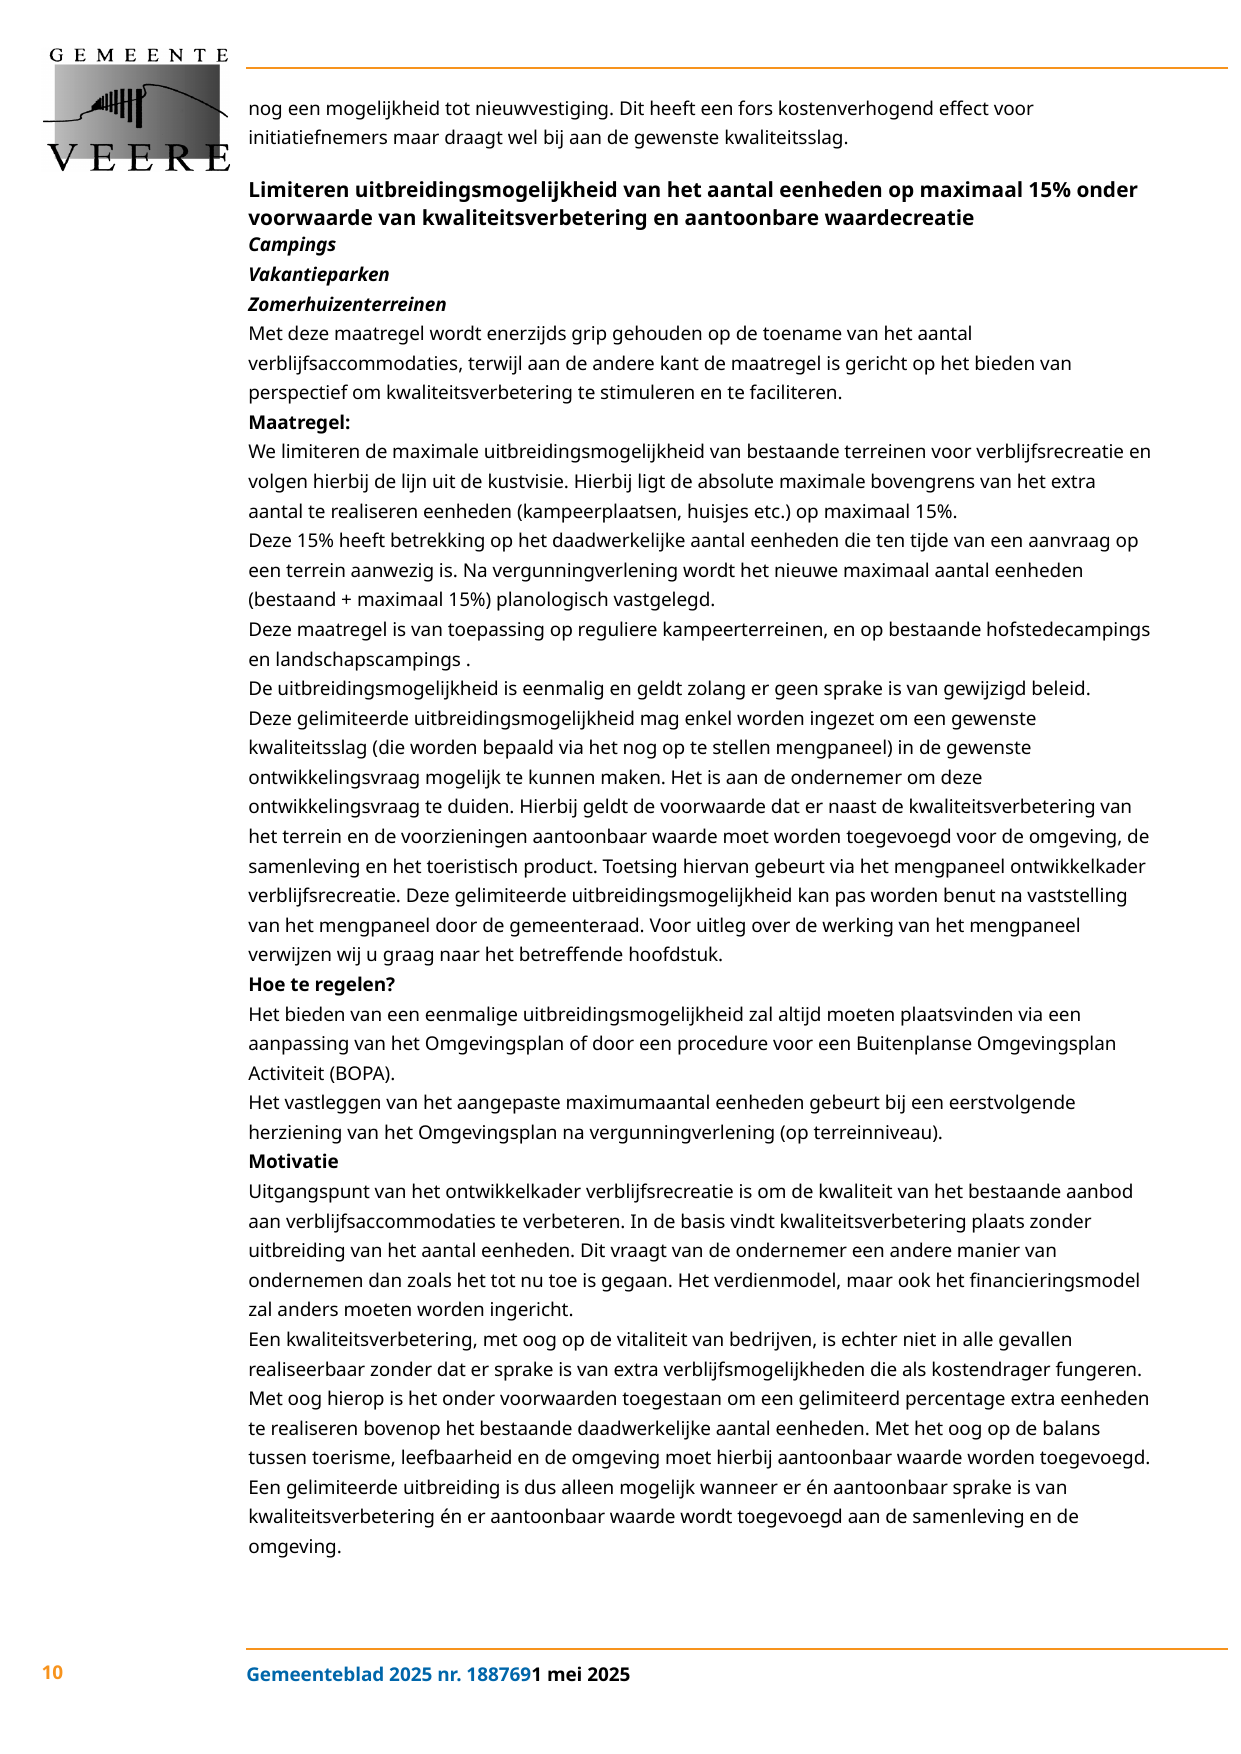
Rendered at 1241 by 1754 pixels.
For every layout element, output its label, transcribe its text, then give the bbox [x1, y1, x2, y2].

text Het bieden van een eenmalige uitbreidingsmogelijkheid zal altijd moeten plaatsvinden via een aanpassing van het Omgevingsplan of door een procedure voor een Buitenplanse Omgevingsplan Activiteit (BOPA). [248, 1001, 1152, 1086]
text Campings [248, 232, 1152, 257]
text Zomerhuizenterreinen [248, 291, 1152, 317]
text Hoe te regelen? [248, 971, 1152, 997]
text We limiteren de maximale uitbreidingsmogelijkheid van bestaande terreinen voor verblijfsrecreatie en volgen hierbij de lijn uit de kustvisie. Hierbij ligt de absolute maximale bovengrens van het extra aantal te realiseren eenheden (kampeerplaatsen, huisjes etc.) op maximaal 15%. [248, 439, 1152, 524]
text Een gelimiteerde uitbreiding is dus alleen mogelijk wanneer er én aantoonbaar sprake is van kwaliteitsverbetering én er aantoonbaar waarde wordt toegevoegd aan de samenleving en de omgeving. [248, 1474, 1152, 1559]
text Met deze maatregel wordt enerzijds grip gehouden op de toename van het aantal verblijfsaccommodaties, terwijl aan de andere kant de maatregel is gericht op het bieden van perspectief om kwaliteitsverbetering te stimuleren en te faciliteren. [248, 320, 1152, 405]
text De uitbreidingsmogelijkheid is eenmalig en geldt zolang er geen sprake is van gewijzigd beleid. [248, 675, 1152, 701]
text Limiteren uitbreidingsmogelijkheid van het aantal eenheden op maximaal 15% onder voorwaarde van kwaliteitsverbetering en aantoonbare waardecreatie [248, 175, 1152, 232]
text Deze 15% heeft betrekking op het daadwerkelijke aantal eenheden die ten tijde van een aanvraag op een terrein aanwezig is. Na vergunningverlening wordt het nieuwe maximaal aantal eenheden (bestaand + maximaal 15%) planologisch vastgelegd. [248, 527, 1152, 612]
picture [41, 47, 231, 172]
text Deze maatregel is van toepassing op reguliere kampeerterreinen, en op bestaande hofstedecampings en landschapscampings . [248, 616, 1152, 672]
text nog een mogelijkheid tot nieuwvestiging. Dit heeft een fors kostenverhogend effect voor initiatiefnemers maar draagt wel bij aan de gewenste kwaliteitsslag. [248, 95, 1152, 150]
text Uitgangspunt van het ontwikkelkader verblijfsrecreatie is om de kwaliteit van het bestaande aanbod aan verblijfsaccommodaties te verbeteren. In de basis vindt kwaliteitsverbetering plaats zonder uitbreiding van het aantal eenheden. Dit vraagt van de ondernemer een andere manier van ondernemen dan zoals het tot nu toe is gegaan. Het verdienmodel, maar ook het financieringsmodel zal anders moeten worden ingericht. [248, 1178, 1152, 1322]
text Een kwaliteitsverbetering, met oog op de vitaliteit van bedrijven, is echter niet in alle gevallen realiseerbaar zonder dat er sprake is van extra verblijfsmogelijkheden die als kostendrager fungeren. Met oog hierop is het onder voorwaarden toegestaan om een gelimiteerd percentage extra eenheden te realiseren bovenop het bestaande daadwerkelijke aantal eenheden. Met het oog op de balans tussen toerisme, leefbaarheid en de omgeving moet hierbij aantoonbaar waarde worden toegevoegd. [248, 1326, 1152, 1470]
text Vakantieparken [248, 261, 1152, 287]
text Deze gelimiteerde uitbreidingsmogelijkheid mag enkel worden ingezet om een gewenste kwaliteitsslag (die worden bepaald via het nog op te stellen mengpaneel) in de gewenste ontwikkelingsvraag mogelijk te kunnen maken. Het is aan de ondernemer om deze ontwikkelingsvraag te duiden. Hierbij geldt de voorwaarde dat er naast de kwaliteitsverbetering van het terrein en de voorzieningen aantoonbaar waarde moet worden toegevoegd voor de omgeving, de samenleving en het toeristisch product. Toetsing hiervan gebeurt via het mengpaneel ontwikkelkader verblijfsrecreatie. Deze gelimiteerde uitbreidingsmogelijkheid kan pas worden benut na vaststelling van het mengpaneel door de gemeenteraad. Voor uitleg over de werking van het mengpaneel verwijzen wij u graag naar het betreffende hoofdstuk. [248, 705, 1152, 967]
text Maatregel: [248, 409, 1152, 435]
text Het vastleggen van het aangepaste maximumaantal eenheden gebeurt bij een eerstvolgende herziening van het Omgevingsplan na vergunningverlening (op terreinniveau). [248, 1089, 1152, 1145]
text Motivatie [248, 1149, 1152, 1174]
